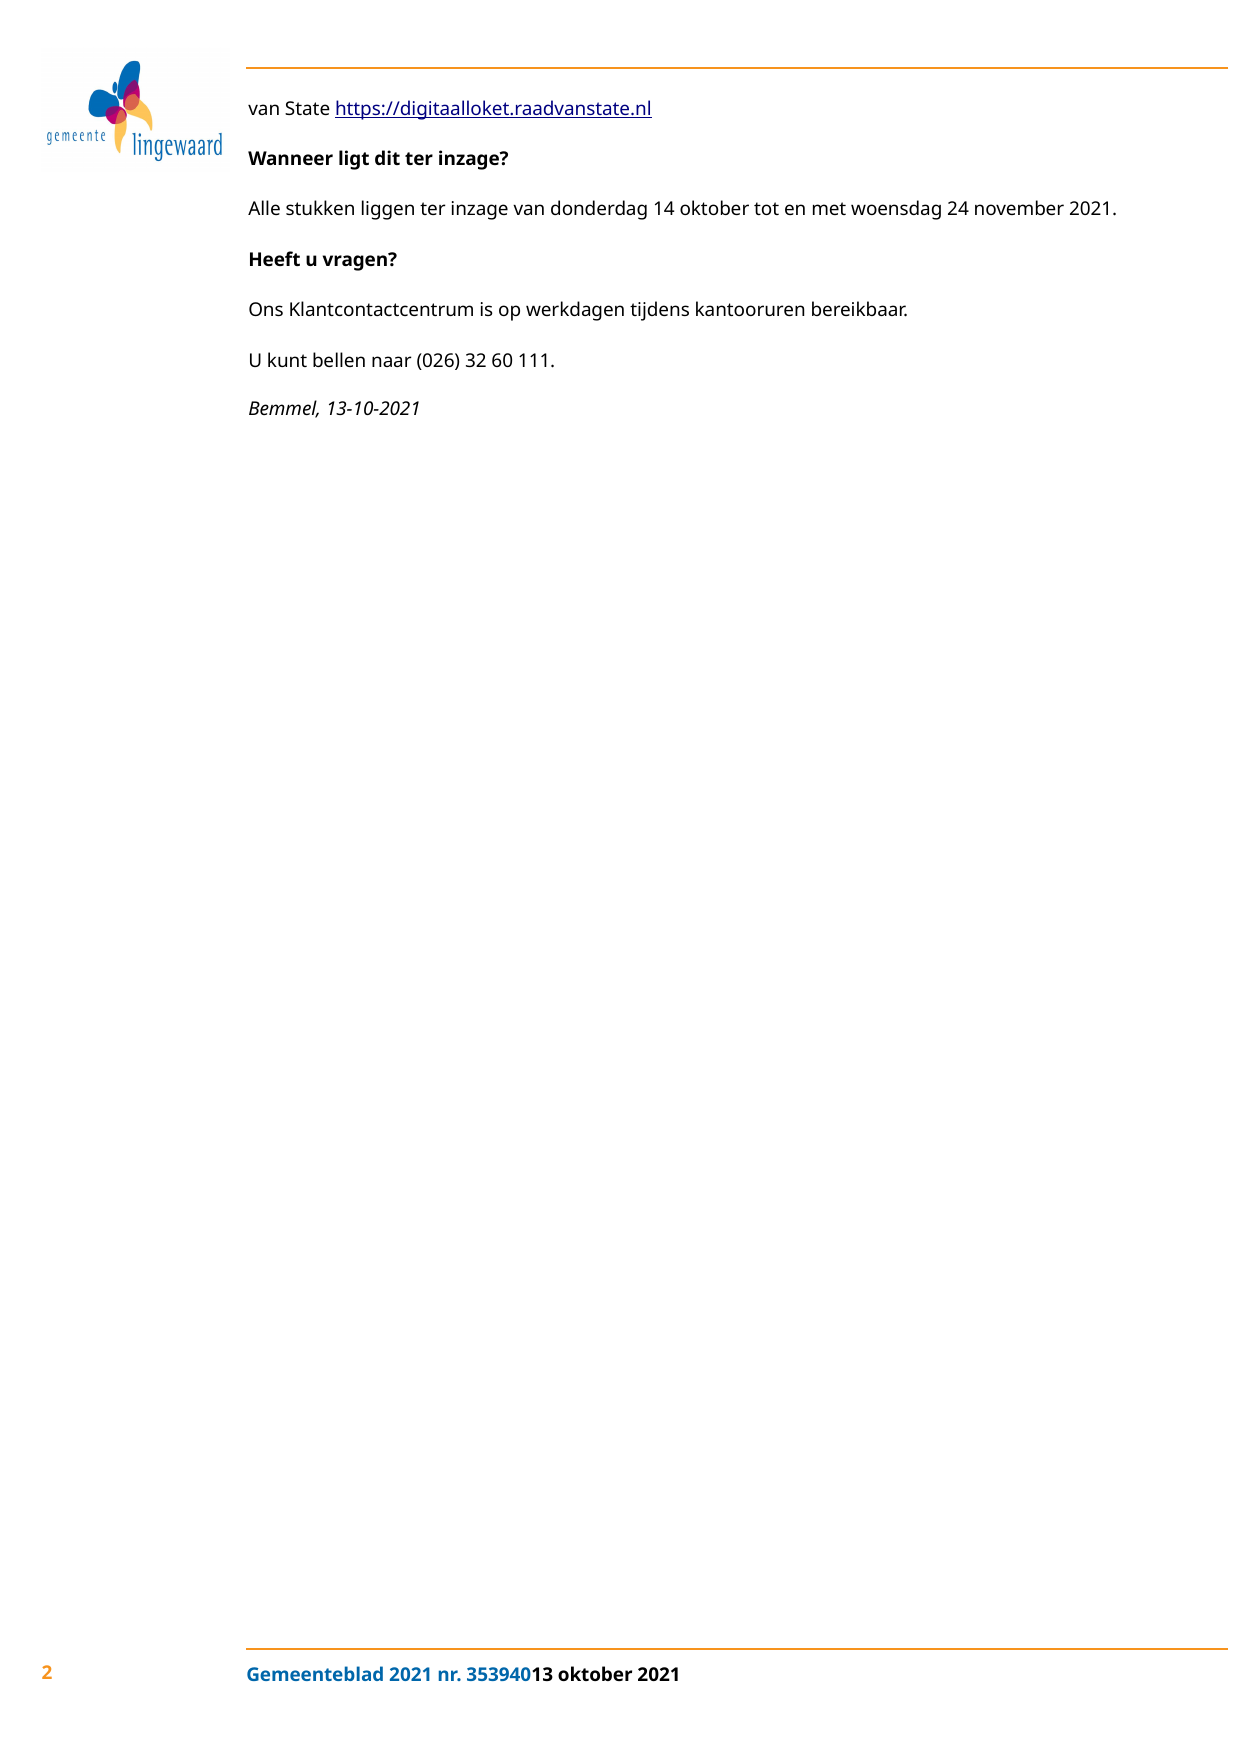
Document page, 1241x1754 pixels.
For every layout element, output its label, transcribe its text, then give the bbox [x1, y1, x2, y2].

text van State https://digitaalloket.raadvanstate.nl [248, 95, 1152, 121]
text Bemmel, 13-10-2021 [248, 395, 1152, 420]
text Alle stukken liggen ter inzage van donderdag 14 oktober tot en met woensdag 24 november 2021. [248, 196, 1152, 221]
text Heeft u vragen? [248, 246, 1152, 272]
picture [41, 47, 231, 172]
text U kunt bellen naar (026) 32 60 111. [248, 347, 1152, 373]
text Wanneer ligt dit ter inzage? [248, 145, 1152, 171]
text Ons Klantcontactcentrum is op werkdagen tijdens kantooruren bereikbaar. [248, 296, 1152, 322]
